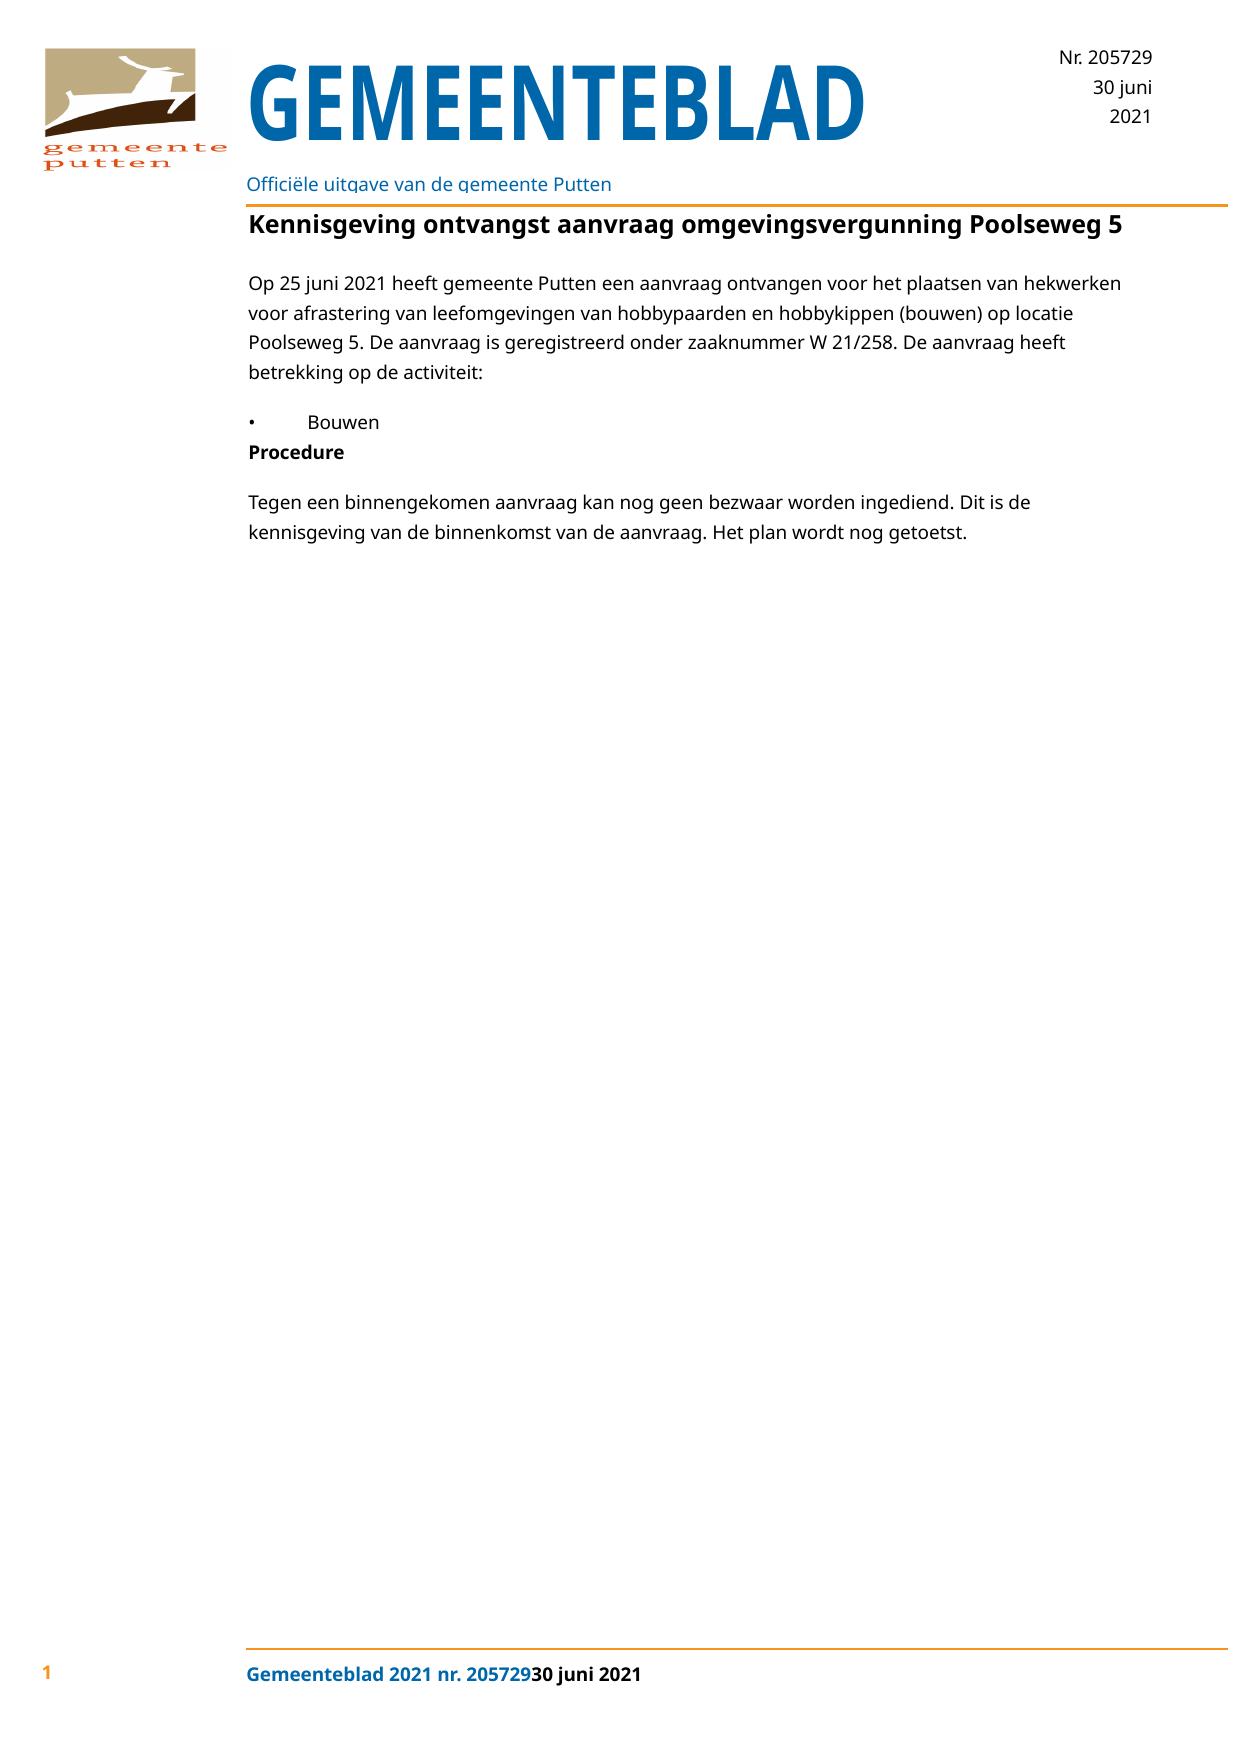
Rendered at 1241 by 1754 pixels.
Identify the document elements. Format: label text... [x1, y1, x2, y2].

text Kennisgeving ontvangst aanvraag omgevingsvergunning Poolseweg 5 [248, 207, 1152, 241]
text Procedure [248, 439, 1152, 465]
text Op 25 juni 2021 heeft gemeente Putten een aanvraag ontvangen voor het plaatsen van hekwerken voor afrastering van leefomgevingen van hobbypaarden en hobbykippen (bouwen) op locatie Poolseweg 5. De aanvraag is geregistreerd onder zaaknummer W 21/258. De aanvraag heeft betrekking op de activiteit: [248, 270, 1152, 385]
picture [41, 47, 231, 172]
text Tegen een binnengekomen aanvraag kan nog geen bezwaar worden ingediend. Dit is de kennisgeving van de binnenkomst van de aanvraag. Het plan wordt nog getoetst. [248, 489, 1152, 545]
list Bouwen [248, 409, 1152, 435]
